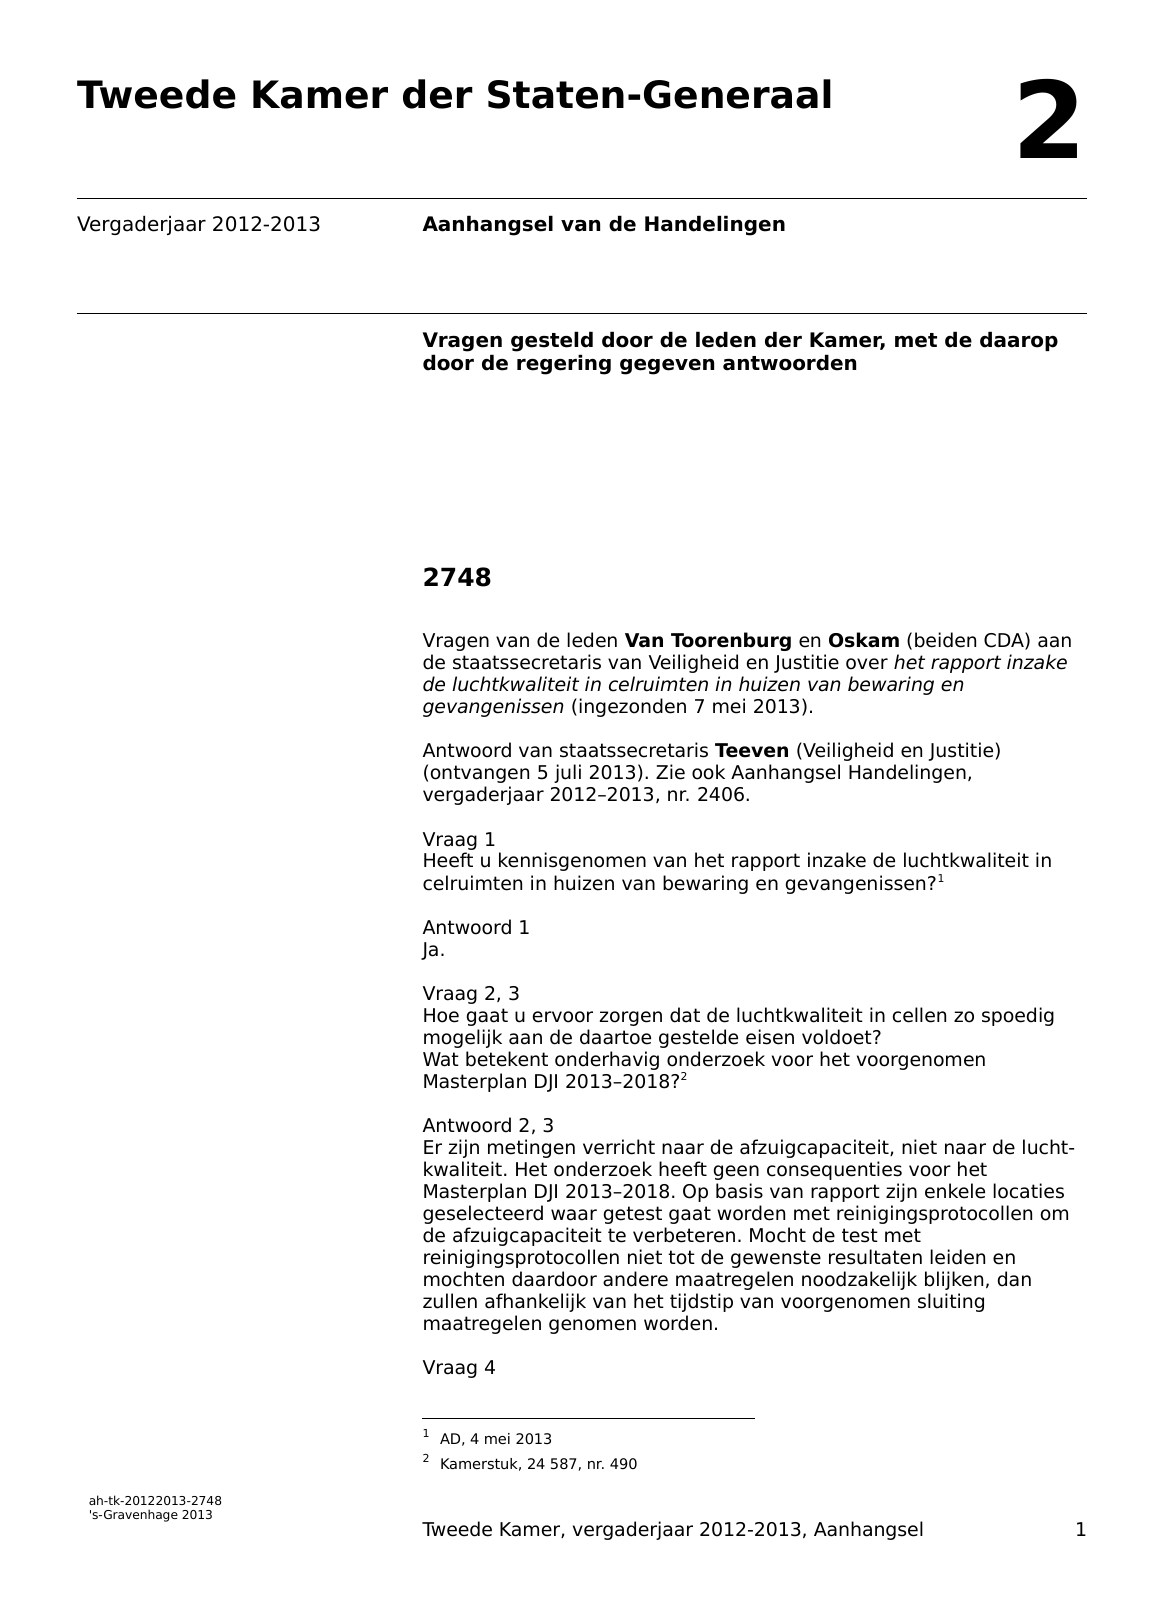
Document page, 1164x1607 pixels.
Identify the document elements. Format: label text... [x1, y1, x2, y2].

text Wat betekent onderhavig onderzoek voor het voorgenomen Masterplan DJI 2013–2018? [422, 1049, 1087, 1093]
text 's-Gravenhage 2013 [88, 1508, 323, 1522]
text Vraag 2, 3 [422, 983, 1087, 1005]
text Er zijn metingen verricht naar de afzuigcapaciteit, niet naar de lucht-kwaliteit. Het onderzoek heeft geen consequenties voor het Masterplan DJI 2013–2018. Op basis van rapport zijn enkele locaties geselecteerd waar getest gaat worden met reinigingsprotocollen om de afzuigcapaciteit te verbeteren. Mocht de test met reinigingsprotocollen niet tot de gewenste resultaten leiden en mochten daardoor andere maatregelen noodzakelijk blijken, dan zullen afhankelijk van het tijdstip van voorgenomen sluiting maatregelen genomen worden. [422, 1137, 1087, 1334]
text Vraag 4 [422, 1357, 1087, 1379]
text Antwoord 2, 3 [422, 1115, 1087, 1137]
table_cell [77, 314, 422, 375]
text ah-tk-20122013-2748 [88, 1494, 323, 1508]
table_cell Vragen gesteld door de leden der Kamer, met de daarop door de regering gegeven antwoorden [422, 314, 1087, 375]
table_cell Vergaderjaar 2012-2013 [77, 199, 422, 313]
table_header Tweede Kamer der Staten-Generaal [77, 59, 886, 198]
text 2748 [422, 563, 1087, 592]
text Antwoord 1 [422, 917, 1087, 938]
text Heeft u kennisgenomen van het rapport inzake de luchtkwaliteit in celruimten in huizen van bewaring en gevangenissen? [422, 850, 1087, 894]
text Kamerstuk, 24 587, nr. 490 [422, 1452, 1087, 1474]
text Ja. [422, 938, 1087, 961]
text AD, 4 mei 2013 [422, 1427, 1087, 1449]
table_header 2 [886, 59, 1087, 198]
text Vragen van de leden Van Toorenburg en Oskam (beiden CDA) aan de staatssecretaris van Veiligheid en Justitie over het rapport inzake de luchtkwaliteit in celruimten in huizen van bewaring en gevangenissen (ingezonden 7 mei 2013). [422, 630, 1087, 718]
text Antwoord van staatssecretaris Teeven (Veiligheid en Justitie) (ontvangen 5 juli 2013). Zie ook Aanhangsel Handelingen, vergaderjaar 2012–2013, nr. 2406. [422, 740, 1087, 806]
table_cell Aanhangsel van de Handelingen [422, 199, 1087, 313]
text Hoe gaat u ervoor zorgen dat de luchtkwaliteit in cellen zo spoedig mogelijk aan de daartoe gestelde eisen voldoet? [422, 1005, 1087, 1049]
text Vraag 1 [422, 828, 1087, 850]
